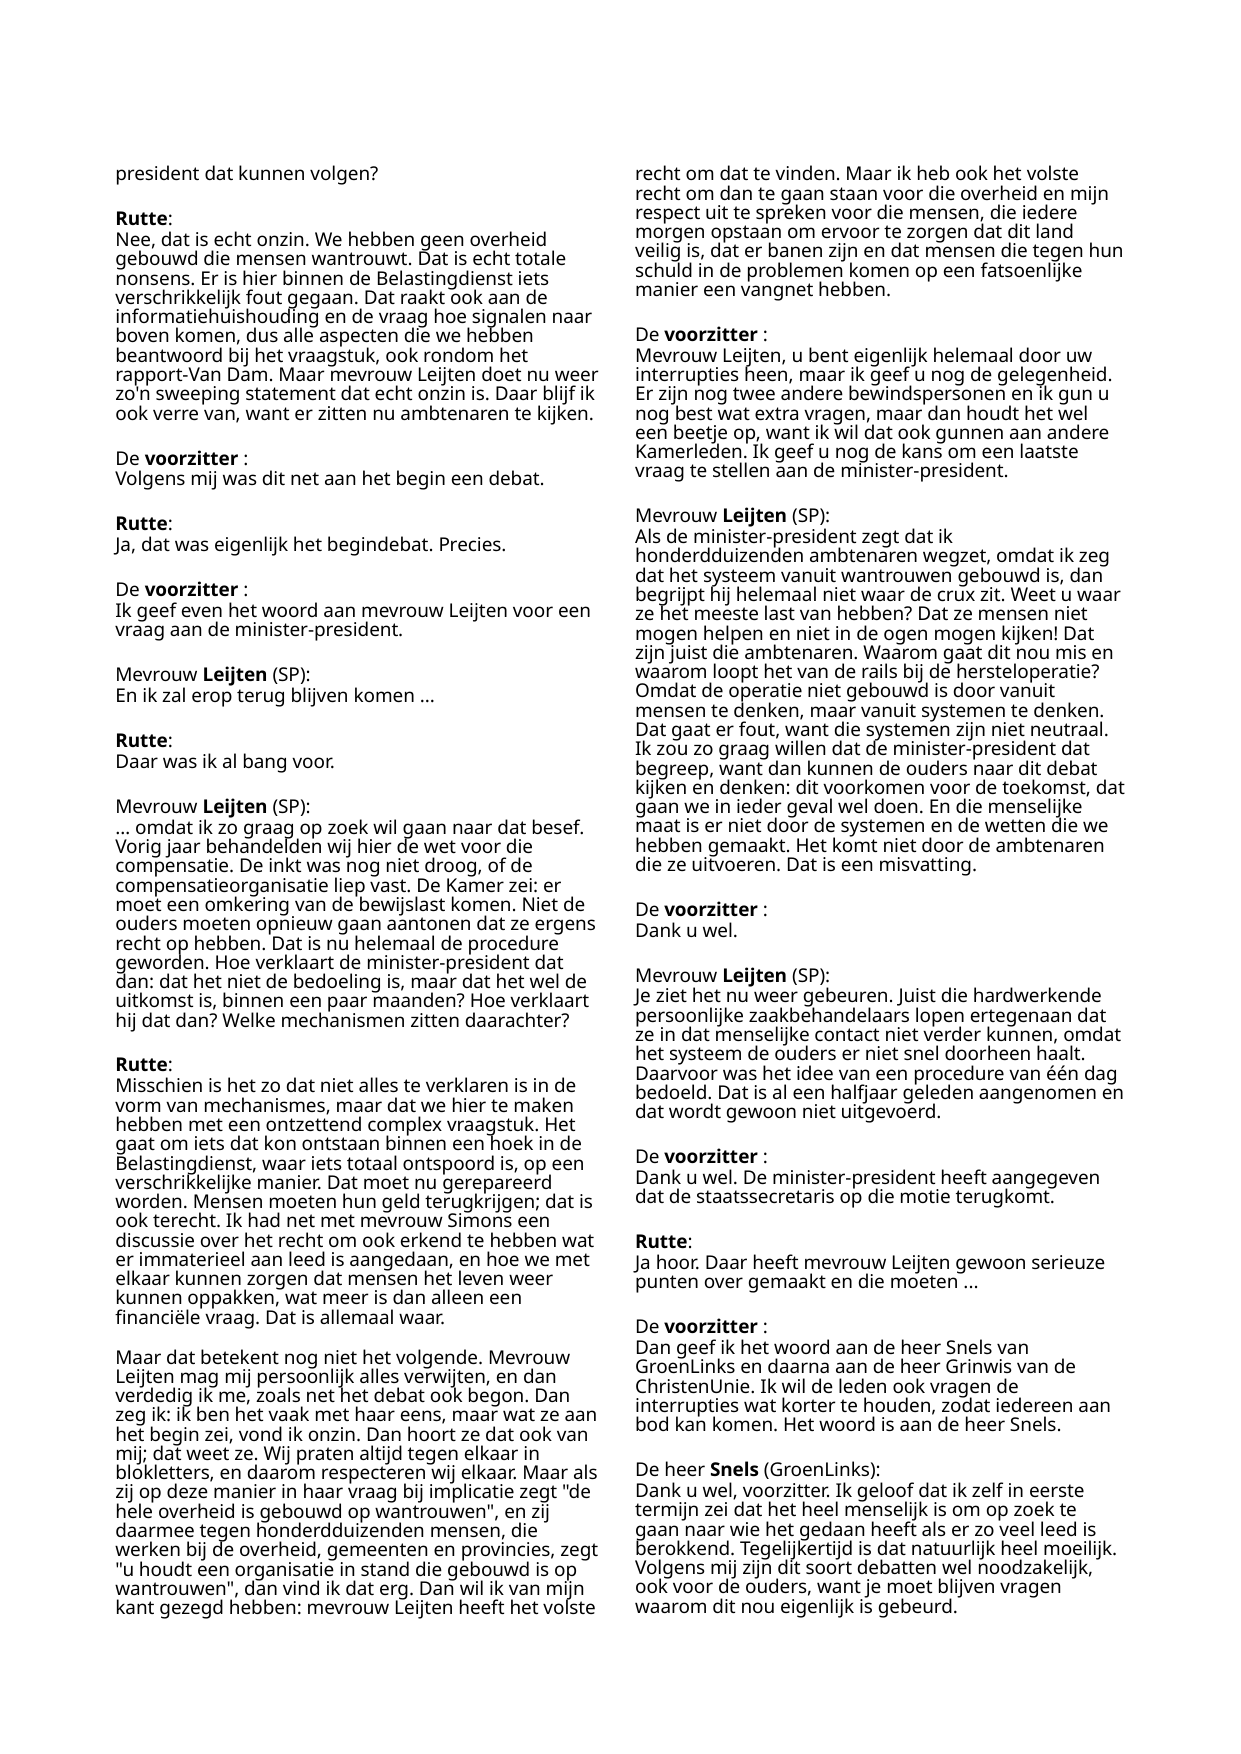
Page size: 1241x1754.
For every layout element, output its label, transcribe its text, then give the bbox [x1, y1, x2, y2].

text Ja hoor. Daar heeft mevrouw Leijten gewoon serieuze punten over gemaakt en die moeten ... [635, 1254, 1125, 1293]
text De voorzitter : [115, 445, 605, 470]
text Dank u wel. [635, 922, 1125, 941]
text Rutte: [115, 727, 605, 753]
text … omdat ik zo graag op zoek wil gaan naar dat besef. Vorig jaar behandelden wij hier de wet voor die compensatie. De inkt was nog niet droog, of de compensatieorganisatie liep vast. De Kamer zei: er moet een omkering van de bewijslast komen. Niet de ouders moeten opnieuw gaan aantonen dat ze ergens recht op hebben. Dat is nu helemaal de procedure geworden. Hoe verklaart de minister-president dat dan: dat het niet de bedoeling is, maar dat het wel de uitkomst is, binnen een paar maanden? Hoe verklaart hij dat dan? Welke mechanismen zitten daarachter? [115, 819, 605, 1031]
text De heer Snels (GroenLinks): [635, 1456, 1125, 1482]
text Volgens mij was dit net aan het begin een debat. [115, 470, 605, 490]
text Dank u wel. De minister-president heeft aangegeven dat de staatssecretaris op die motie terugkomt. [635, 1169, 1125, 1207]
text Rutte: [115, 511, 605, 536]
text recht om dat te vinden. Maar ik heb ook het volste recht om dan te gaan staan voor die overheid en mijn respect uit te spreken voor die mensen, die iedere morgen opstaan om ervoor te zorgen dat dit land veilig is, dat er banen zijn en dat mensen die tegen hun schuld in de problemen komen op een fatsoenlijke manier een vangnet hebben. [635, 165, 1125, 300]
text Dank u wel, voorzitter. Ik geloof dat ik zelf in eerste termijn zei dat het heel menselijk is om op zoek te gaan naar wie het gedaan heeft als er zo veel leed is berokkend. Tegelijkertijd is dat natuurlijk heel moeilijk. Volgens mij zijn dit soort debatten wel noodzakelijk, ook voor de ouders, want je moet blijven vragen waarom dit nou eigenlijk is gebeurd. [635, 1482, 1125, 1617]
text Daar was ik al bang voor. [115, 753, 605, 772]
text Mevrouw Leijten (SP): [115, 661, 605, 687]
text president dat kunnen volgen? [115, 165, 605, 184]
text Als de minister-president zegt dat ik honderdduizenden ambtenaren wegzet, omdat ik zeg dat het systeem vanuit wantrouwen gebouwd is, dan begrijpt hij helemaal niet waar de crux zit. Weet u waar ze het meeste last van hebben? Dat ze mensen niet mogen helpen en niet in de ogen mogen kijken! Dat zijn juist die ambtenaren. Waarom gaat dit nou mis en waarom loopt het van de rails bij de hersteloperatie? Omdat de operatie niet gebouwd is door vanuit mensen te denken, maar vanuit systemen te denken. Dat gaat er fout, want die systemen zijn niet neutraal. Ik zou zo graag willen dat de minister-president dat begreep, want dan kunnen de ouders naar dit debat kijken en denken: dit voorkomen voor de toekomst, dat gaan we in ieder geval wel doen. En die menselijke maat is er niet door de systemen en de wetten die we hebben gemaakt. Het komt niet door de ambtenaren die ze uitvoeren. Dat is een misvatting. [635, 528, 1125, 875]
text Nee, dat is echt onzin. We hebben geen overheid gebouwd die mensen wantrouwt. Dat is echt totale nonsens. Er is hier binnen de Belastingdienst iets verschrikkelijk fout gegaan. Dat raakt ook aan de informatiehuishouding en de vraag hoe signalen naar boven komen, dus alle aspecten die we hebben beantwoord bij het vraagstuk, ook rondom het rapport-Van Dam. Maar mevrouw Leijten doet nu weer zo'n sweeping statement dat echt onzin is. Daar blijf ik ook verre van, want er zitten nu ambtenaren te kijken. [115, 231, 605, 424]
text Mevrouw Leijten (SP): [115, 793, 605, 819]
text Rutte: [115, 1052, 605, 1077]
text Mevrouw Leijten, u bent eigenlijk helemaal door uw interrupties heen, maar ik geef u nog de gelegenheid. Er zijn nog twee andere bewindspersonen en ik gun u nog best wat extra vragen, maar dan houdt het wel een beetje op, want ik wil dat ook gunnen aan andere Kamerleden. Ik geef u nog de kans om een laatste vraag te stellen aan de minister-president. [635, 347, 1125, 482]
text Mevrouw Leijten (SP): [635, 502, 1125, 528]
text Dan geef ik het woord aan de heer Snels van GroenLinks en daarna aan de heer Grinwis van de ChristenUnie. Ik wil de leden ook vragen de interrupties wat korter te houden, zodat iedereen aan bod kan komen. Het woord is aan de heer Snels. [635, 1339, 1125, 1436]
text Maar dat betekent nog niet het volgende. Mevrouw Leijten mag mij persoonlijk alles verwijten, en dan verdedig ik me, zoals net het debat ook begon. Dan zeg ik: ik ben het vaak met haar eens, maar wat ze aan het begin zei, vond ik onzin. Dan hoort ze dat ook van mij; dat weet ze. Wij praten altijd tegen elkaar in blokletters, en daarom respecteren wij elkaar. Maar als zij op deze manier in haar vraag bij implicatie zegt "de hele overheid is gebouwd op wantrouwen", en zij daarmee tegen honderdduizenden mensen, die werken bij de overheid, gemeenten en provincies, zegt "u houdt een organisatie in stand die gebouwd is op wantrouwen", dan vind ik dat erg. Dan wil ik van mijn kant gezegd hebben: mevrouw Leijten heeft het volste [115, 1349, 605, 1618]
text De voorzitter : [635, 321, 1125, 347]
text Ik geef even het woord aan mevrouw Leijten voor een vraag aan de minister-president. [115, 602, 605, 641]
text De voorzitter : [635, 896, 1125, 922]
text De voorzitter : [635, 1143, 1125, 1169]
text Rutte: [635, 1228, 1125, 1254]
text Ja, dat was eigenlijk het begindebat. Precies. [115, 536, 605, 556]
text De voorzitter : [115, 576, 605, 602]
text Je ziet het nu weer gebeuren. Juist die hardwerkende persoonlijke zaakbehandelaars lopen ertegenaan dat ze in dat menselijke contact niet verder kunnen, omdat het systeem de ouders er niet snel doorheen haalt. Daarvoor was het idee van een procedure van één dag bedoeld. Dat is al een halfjaar geleden aangenomen en dat wordt gewoon niet uitgevoerd. [635, 987, 1125, 1122]
text Misschien is het zo dat niet alles te verklaren is in de vorm van mechanismes, maar dat we hier te maken hebben met een ontzettend complex vraagstuk. Het gaat om iets dat kon ontstaan binnen een hoek in de Belastingdienst, waar iets totaal ontspoord is, op een verschrikkelijke manier. Dat moet nu gerepareerd worden. Mensen moeten hun geld terugkrijgen; dat is ook terecht. Ik had net met mevrouw Simons een discussie over het recht om ook erkend te hebben wat er immaterieel aan leed is aangedaan, en hoe we met elkaar kunnen zorgen dat mensen het leven weer kunnen oppakken, wat meer is dan alleen een financiële vraag. Dat is allemaal waar. [115, 1077, 605, 1328]
text Mevrouw Leijten (SP): [635, 962, 1125, 987]
text De voorzitter : [635, 1313, 1125, 1339]
text En ik zal erop terug blijven komen ... [115, 687, 605, 706]
text Rutte: [115, 205, 605, 231]
